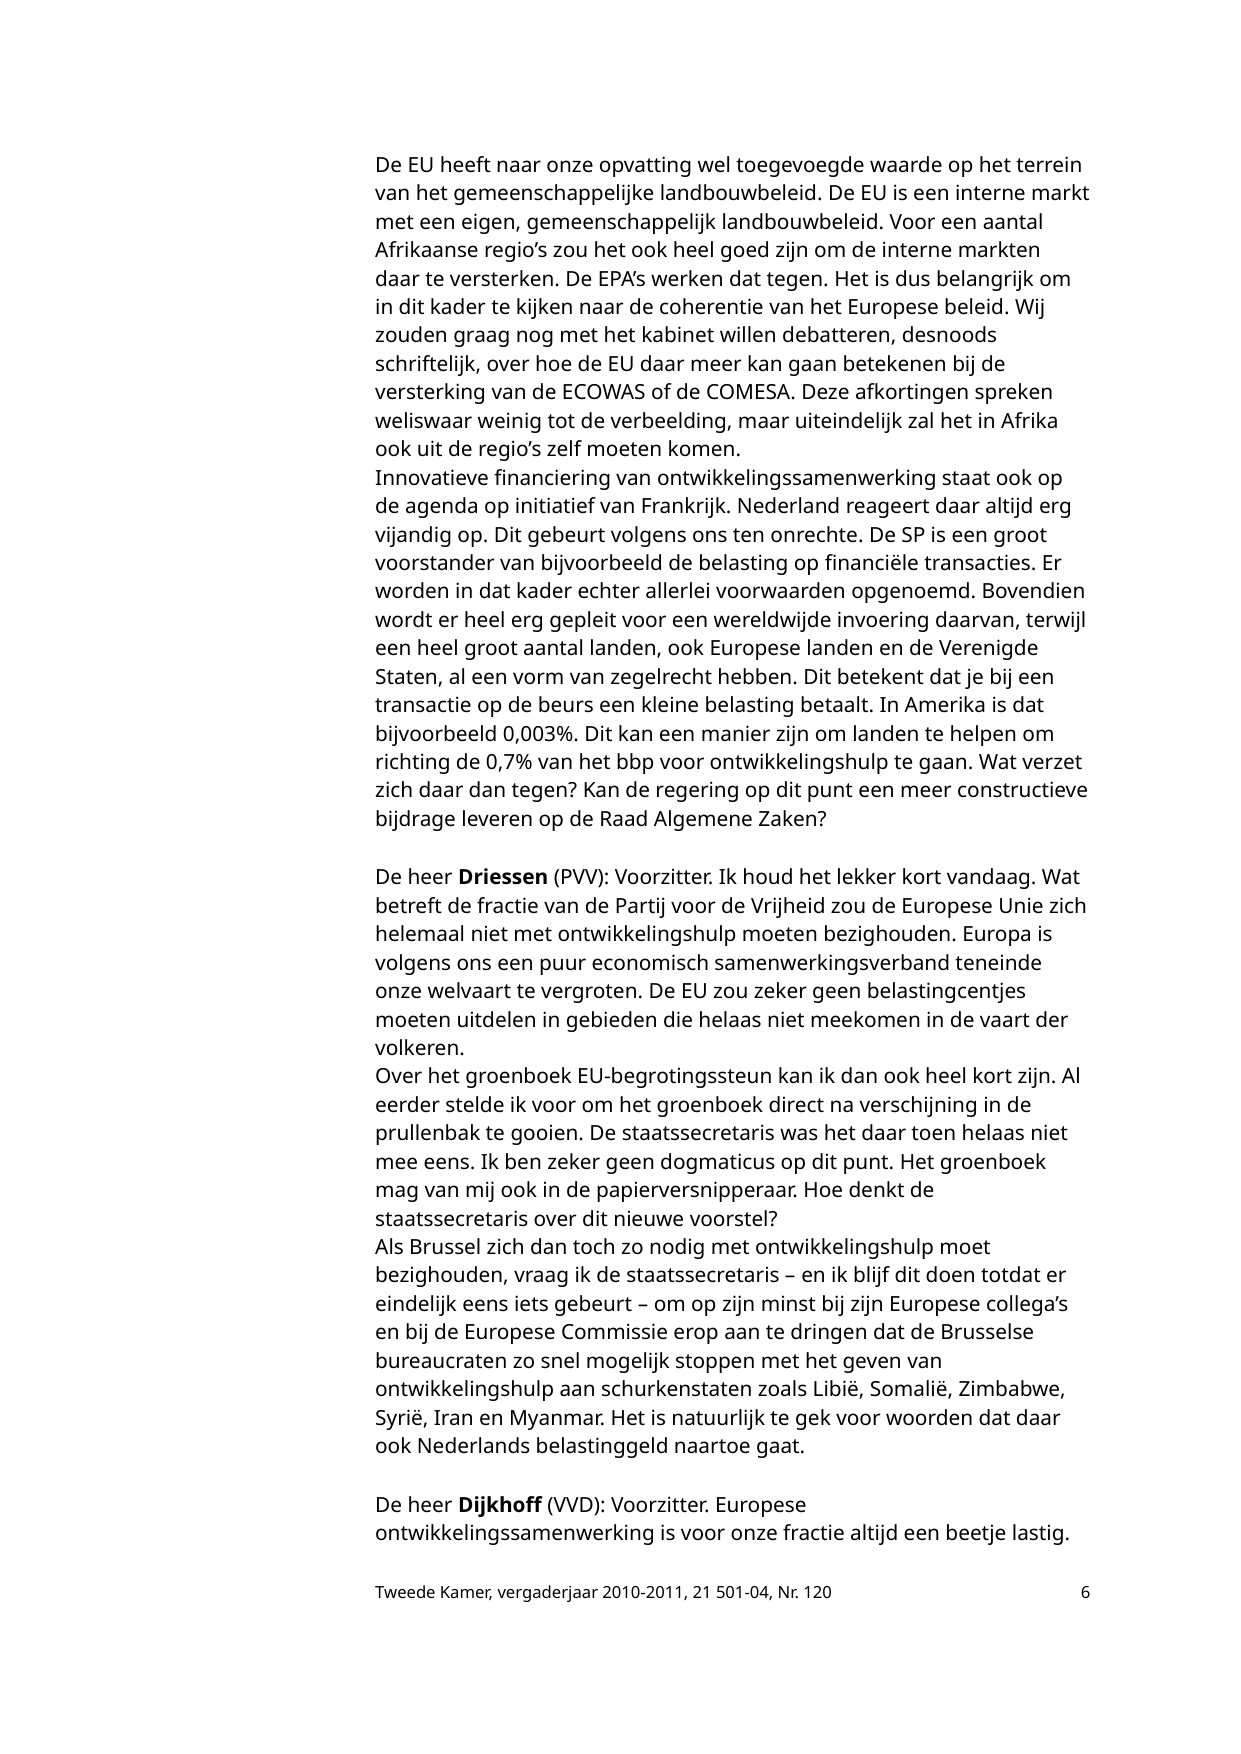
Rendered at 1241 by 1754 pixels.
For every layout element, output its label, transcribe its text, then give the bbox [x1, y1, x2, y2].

text Innovatieve financiering van ontwikkelingssamenwerking staat ook op de agenda op initiatief van Frankrijk. Nederland reageert daar altijd erg vijandig op. Dit gebeurt volgens ons ten onrechte. De SP is een groot voorstander van bijvoorbeeld de belasting op financiële transacties. Er worden in dat kader echter allerlei voorwaarden opgenoemd. Bovendien wordt er heel erg gepleit voor een wereldwijde invoering daarvan, terwijl een heel groot aantal landen, ook Europese landen en de Verenigde Staten, al een vorm van zegelrecht hebben. Dit betekent dat je bij een transactie op de beurs een kleine belasting betaalt. In Amerika is dat bijvoorbeeld 0,003%. Dit kan een manier zijn om landen te helpen om richting de 0,7% van het bbp voor ontwikkelingshulp te gaan. Wat verzet zich daar dan tegen? Kan de regering op dit punt een meer constructieve bijdrage leveren op de Raad Algemene Zaken? [375, 463, 1090, 832]
text Als Brussel zich dan toch zo nodig met ontwikkelingshulp moet bezighouden, vraag ik de staatssecretaris – en ik blijf dit doen totdat er eindelijk eens iets gebeurt – om op zijn minst bij zijn Europese collega’s en bij de Europese Commissie erop aan te dringen dat de Brusselse bureaucraten zo snel mogelijk stoppen met het geven van ontwikkelingshulp aan schurkenstaten zoals Libië, Somalië, Zimbabwe, Syrië, Iran en Myanmar. Het is natuurlijk te gek voor woorden dat daar ook Nederlands belastinggeld naartoe gaat. [375, 1232, 1090, 1460]
text Over het groenboek EU-begrotingssteun kan ik dan ook heel kort zijn. Al eerder stelde ik voor om het groenboek direct na verschijning in de prullenbak te gooien. De staatssecretaris was het daar toen helaas niet mee eens. Ik ben zeker geen dogmaticus op dit punt. Het groenboek mag van mij ook in de papierversnipperaar. Hoe denkt de staatssecretaris over dit nieuwe voorstel? [375, 1062, 1090, 1232]
text De heer Driessen (PVV): Voorzitter. Ik houd het lekker kort vandaag. Wat betreft de fractie van de Partij voor de Vrijheid zou de Europese Unie zich helemaal niet met ontwikkelingshulp moeten bezighouden. Europa is volgens ons een puur economisch samenwerkingsverband teneinde onze welvaart te vergroten. De EU zou zeker geen belastingcentjes moeten uitdelen in gebieden die helaas niet meekomen in de vaart der volkeren. [375, 862, 1090, 1062]
text De heer Dijkhoff (VVD): Voorzitter. Europese ontwikkelingssamenwerking is voor onze fractie altijd een beetje lastig. [375, 1490, 1090, 1547]
text De EU heeft naar onze opvatting wel toegevoegde waarde op het terrein van het gemeenschappelijke landbouwbeleid. De EU is een interne markt met een eigen, gemeenschappelijk landbouwbeleid. Voor een aantal Afrikaanse regio’s zou het ook heel goed zijn om de interne markten daar te versterken. De EPA’s werken dat tegen. Het is dus belangrijk om in dit kader te kijken naar de coherentie van het Europese beleid. Wij zouden graag nog met het kabinet willen debatteren, desnoods schriftelijk, over hoe de EU daar meer kan gaan betekenen bij de versterking van de ECOWAS of de COMESA. Deze afkortingen spreken weliswaar weinig tot de verbeelding, maar uiteindelijk zal het in Afrika ook uit de regio’s zelf moeten komen. [375, 150, 1090, 463]
